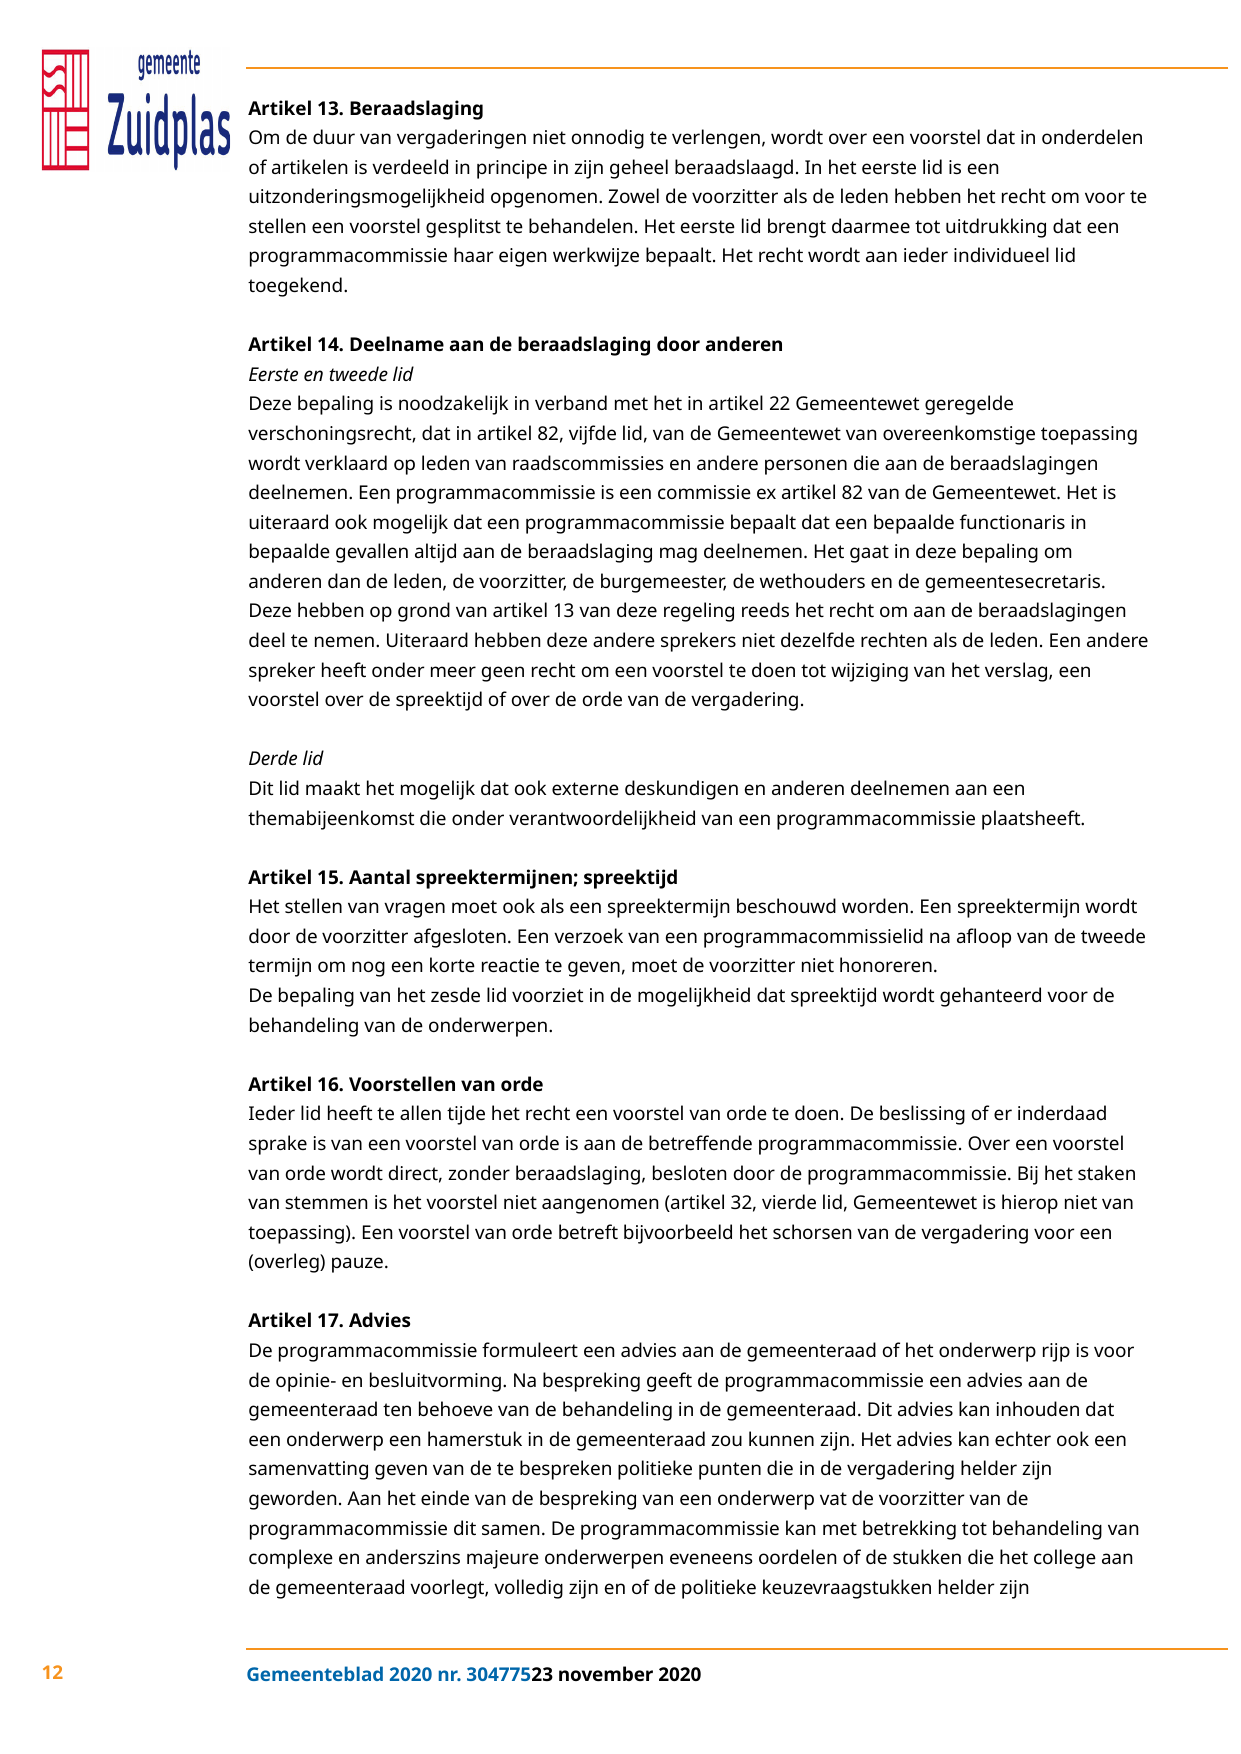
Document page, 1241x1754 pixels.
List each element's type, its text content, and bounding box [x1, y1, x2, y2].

text Artikel 15. Aantal spreektermijnen; spreektijd [248, 864, 1152, 890]
text Artikel 16. Voorstellen van orde [248, 1071, 1152, 1097]
text Eerste en tweede lid [248, 361, 1152, 387]
text Om de duur van vergaderingen niet onnodig te verlengen, wordt over een voorstel dat in onderdelen of artikelen is verdeeld in principe in zijn geheel beraadslaagd. In het eerste lid is een uitzonderingsmogelijkheid opgenomen. Zowel de voorzitter als de leden hebben het recht om voor te stellen een voorstel gesplitst te behandelen. Het eerste lid brengt daarmee tot uitdrukking dat een programmacommissie haar eigen werkwijze bepaalt. Het recht wordt aan ieder individueel lid toegekend. [248, 124, 1152, 298]
text Derde lid [248, 746, 1152, 771]
text Deze bepaling is noodzakelijk in verband met het in artikel 22 Gemeentewet geregelde verschoningsrecht, dat in artikel 82, vijfde lid, van de Gemeentewet van overeenkomstige toepassing wordt verklaard op leden van raadscommissies en andere personen die aan de beraadslagingen deelnemen. Een programmacommissie is een commissie ex artikel 82 van de Gemeentewet. Het is uiteraard ook mogelijk dat een programmacommissie bepaalt dat een bepaalde functionaris in bepaalde gevallen altijd aan de beraadslaging mag deelnemen. Het gaat in deze bepaling om anderen dan de leden, de voorzitter, de burgemeester, de wethouders en de gemeentesecretaris. Deze hebben op grond van artikel 13 van deze regeling reeds het recht om aan de beraadslagingen deel te nemen. Uiteraard hebben deze andere sprekers niet dezelfde rechten als de leden. Een andere spreker heeft onder meer geen recht om een voorstel te doen tot wijziging van het verslag, een voorstel over de spreektijd of over de orde van de vergadering. [248, 391, 1152, 712]
text Artikel 17. Advies [248, 1308, 1152, 1333]
text Ieder lid heeft te allen tijde het recht een voorstel van orde te doen. De beslissing of er inderdaad sprake is van een voorstel van orde is aan de betreffende programmacommissie. Over een voorstel van orde wordt direct, zonder beraadslaging, besloten door de programmacommissie. Bij het staken van stemmen is het voorstel niet aangenomen (artikel 32, vierde lid, Gemeentewet is hierop niet van toepassing). Een voorstel van orde betreft bijvoorbeeld het schorsen van de vergadering voor een (overleg) pauze. [248, 1101, 1152, 1274]
text Artikel 14. Deelname aan de beraadslaging door anderen [248, 331, 1152, 357]
text Dit lid maakt het mogelijk dat ook externe deskundigen en anderen deelnemen aan een themabijeenkomst die onder verantwoordelijkheid van een programmacommissie plaatsheeft. [248, 775, 1152, 831]
text De programmacommissie formuleert een advies aan de gemeenteraad of het onderwerp rijp is voor de opinie- en besluitvorming. Na bespreking geeft de programmacommissie een advies aan de gemeenteraad ten behoeve van de behandeling in de gemeenteraad. Dit advies kan inhouden dat een onderwerp een hamerstuk in de gemeenteraad zou kunnen zijn. Het advies kan echter ook een samenvatting geven van de te bespreken politieke punten die in de vergadering helder zijn geworden. Aan het einde van de bespreking van een onderwerp vat de voorzitter van de programmacommissie dit samen. De programmacommissie kan met betrekking tot behandeling van complexe en anderszins majeure onderwerpen eveneens oordelen of de stukken die het college aan de gemeenteraad voorlegt, volledig zijn en of de politieke keuzevraagstukken helder zijn [248, 1337, 1152, 1600]
text Het stellen van vragen moet ook als een spreektermijn beschouwd worden. Een spreektermijn wordt door de voorzitter afgesloten. Een verzoek van een programmacommissielid na afloop van de tweede termijn om nog een korte reactie te geven, moet de voorzitter niet honoreren. [248, 893, 1152, 978]
text De bepaling van het zesde lid voorziet in de mogelijkheid dat spreektijd wordt gehanteerd voor de behandeling van de onderwerpen. [248, 982, 1152, 1038]
picture [41, 47, 231, 172]
text Artikel 13. Beraadslaging [248, 95, 1152, 121]
